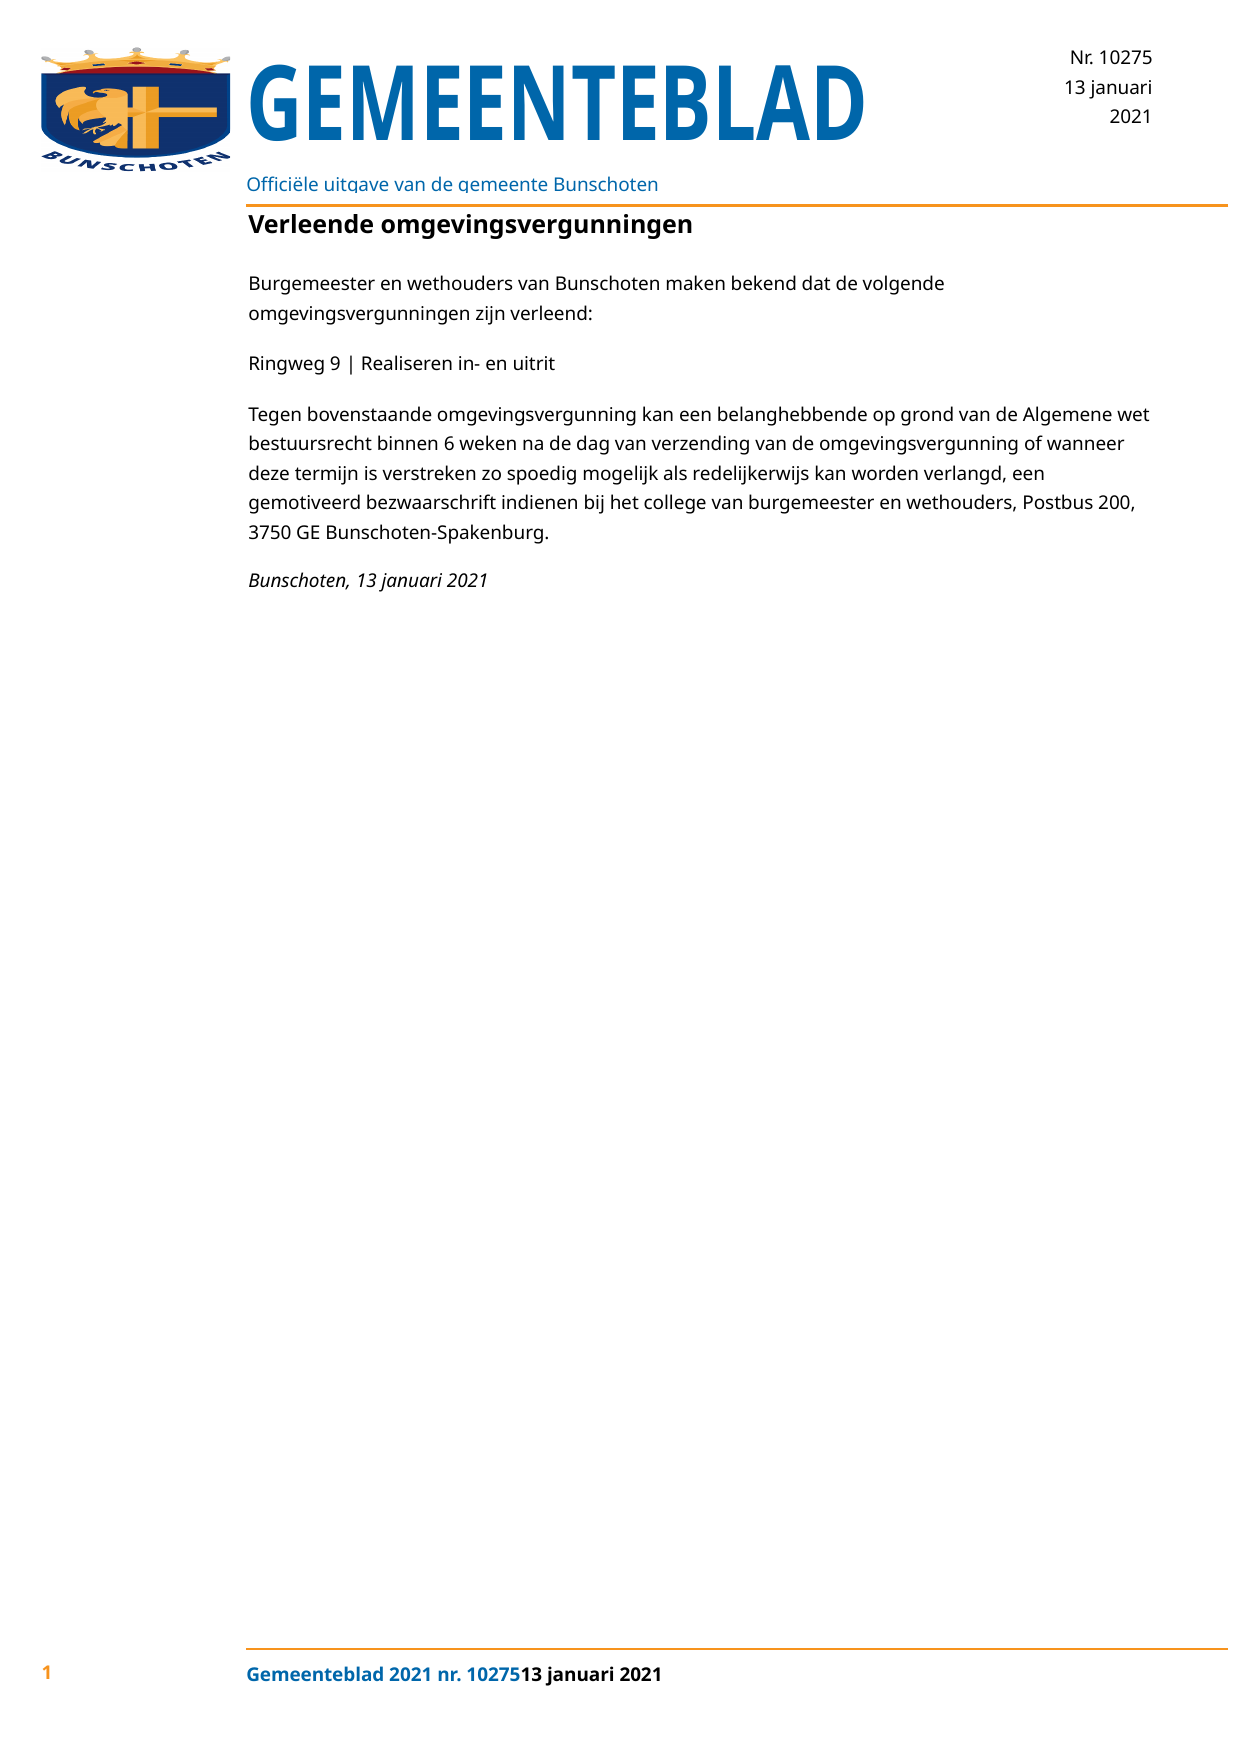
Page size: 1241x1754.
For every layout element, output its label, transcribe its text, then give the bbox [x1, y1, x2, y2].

text Verleende omgevingsvergunningen [248, 207, 1152, 241]
text Burgemeester en wethouders van Bunschoten maken bekend dat de volgende omgevingsvergunningen zijn verleend: [248, 270, 1152, 326]
text Bunschoten, 13 januari 2021 [248, 567, 1152, 593]
text Tegen bovenstaande omgevingsvergunning kan een belanghebbende op grond van de Algemene wet bestuursrecht binnen 6 weken na de dag van verzending van de omgevingsvergunning of wanneer deze termijn is verstreken zo spoedig mogelijk als redelijkerwijs kan worden verlangd, een gemotiveerd bezwaarschrift indienen bij het college van burgemeester en wethouders, Postbus 200, 3750 GE Bunschoten-Spakenburg. [248, 401, 1152, 545]
picture [41, 47, 231, 172]
text Ringweg 9 | Realiseren in- en uitrit [248, 350, 1152, 376]
